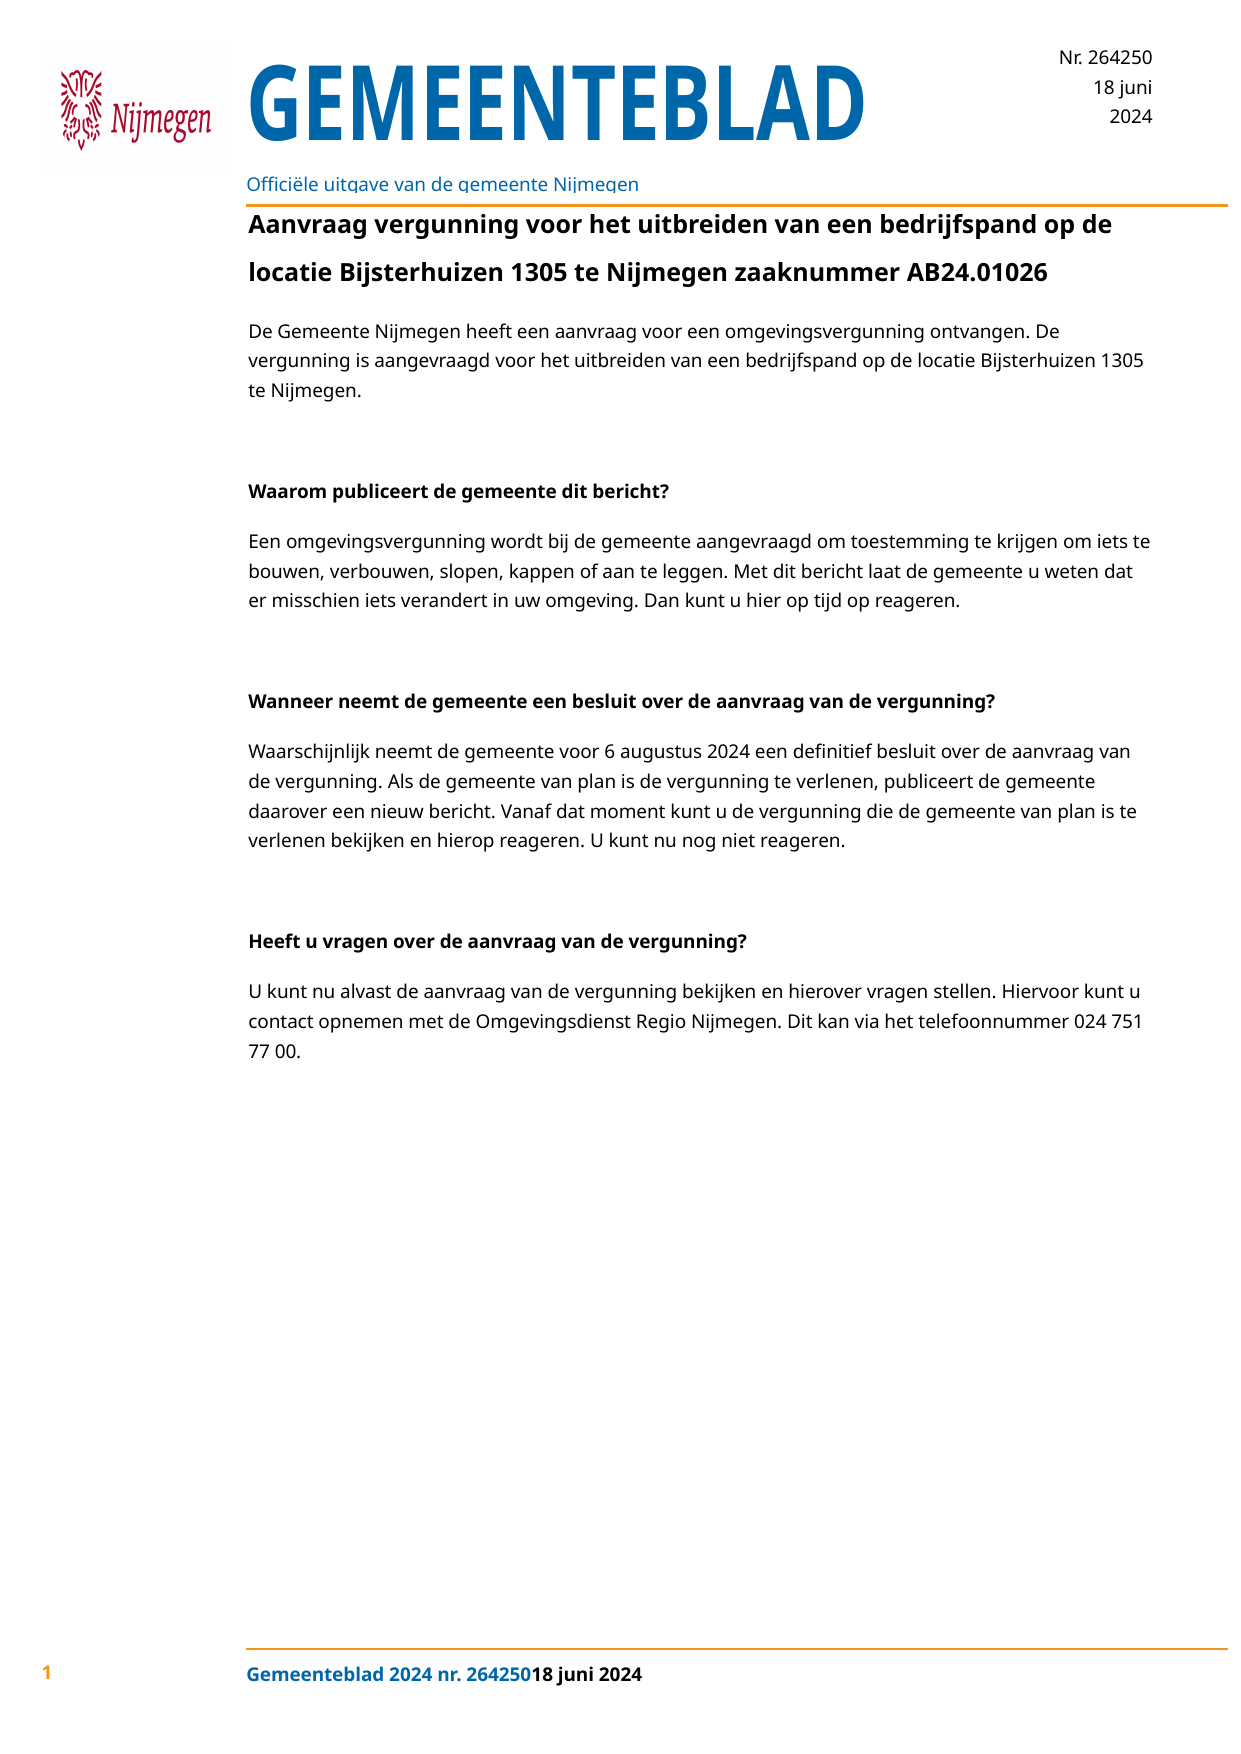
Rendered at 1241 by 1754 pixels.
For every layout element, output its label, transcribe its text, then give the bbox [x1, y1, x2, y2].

text Wanneer neemt de gemeente een besluit over de aanvraag van de vergunning? [248, 688, 1152, 714]
text Waarschijnlijk neemt de gemeente voor 6 augustus 2024 een definitief besluit over de aanvraag van de vergunning. Als de gemeente van plan is de vergunning te verlenen, publiceert de gemeente daarover een nieuw bericht. Vanaf dat moment kunt u de vergunning die de gemeente van plan is te verlenen bekijken en hierop reageren. U kunt nu nog niet reageren. [248, 739, 1152, 853]
text Heeft u vragen over de aanvraag van de vergunning? [248, 928, 1152, 954]
text Een omgevingsvergunning wordt bij de gemeente aangevraagd om toestemming te krijgen om iets te bouwen, verbouwen, slopen, kappen of aan te leggen. Met dit bericht laat de gemeente u weten dat er misschien iets verandert in uw omgeving. Dan kunt u hier op tijd op reageren. [248, 528, 1152, 613]
text Aanvraag vergunning voor het uitbreiden van een bedrijfspand op de locatie Bijsterhuizen 1305 te Nijmegen zaaknummer AB24.01026 [248, 207, 1152, 288]
text U kunt nu alvast de aanvraag van de vergunning bekijken en hierover vragen stellen. Hiervoor kunt u contact opnemen met de Omgevingsdienst Regio Nijmegen. Dit kan via het telefoonnummer 024 751 77 00. [248, 979, 1152, 1064]
picture [41, 47, 231, 172]
text Waarom publiceert de gemeente dit bericht? [248, 478, 1152, 504]
text De Gemeente Nijmegen heeft een aanvraag voor een omgevingsvergunning ontvangen. De vergunning is aangevraagd voor het uitbreiden van een bedrijfspand op de locatie Bijsterhuizen 1305 te Nijmegen. [248, 318, 1152, 403]
